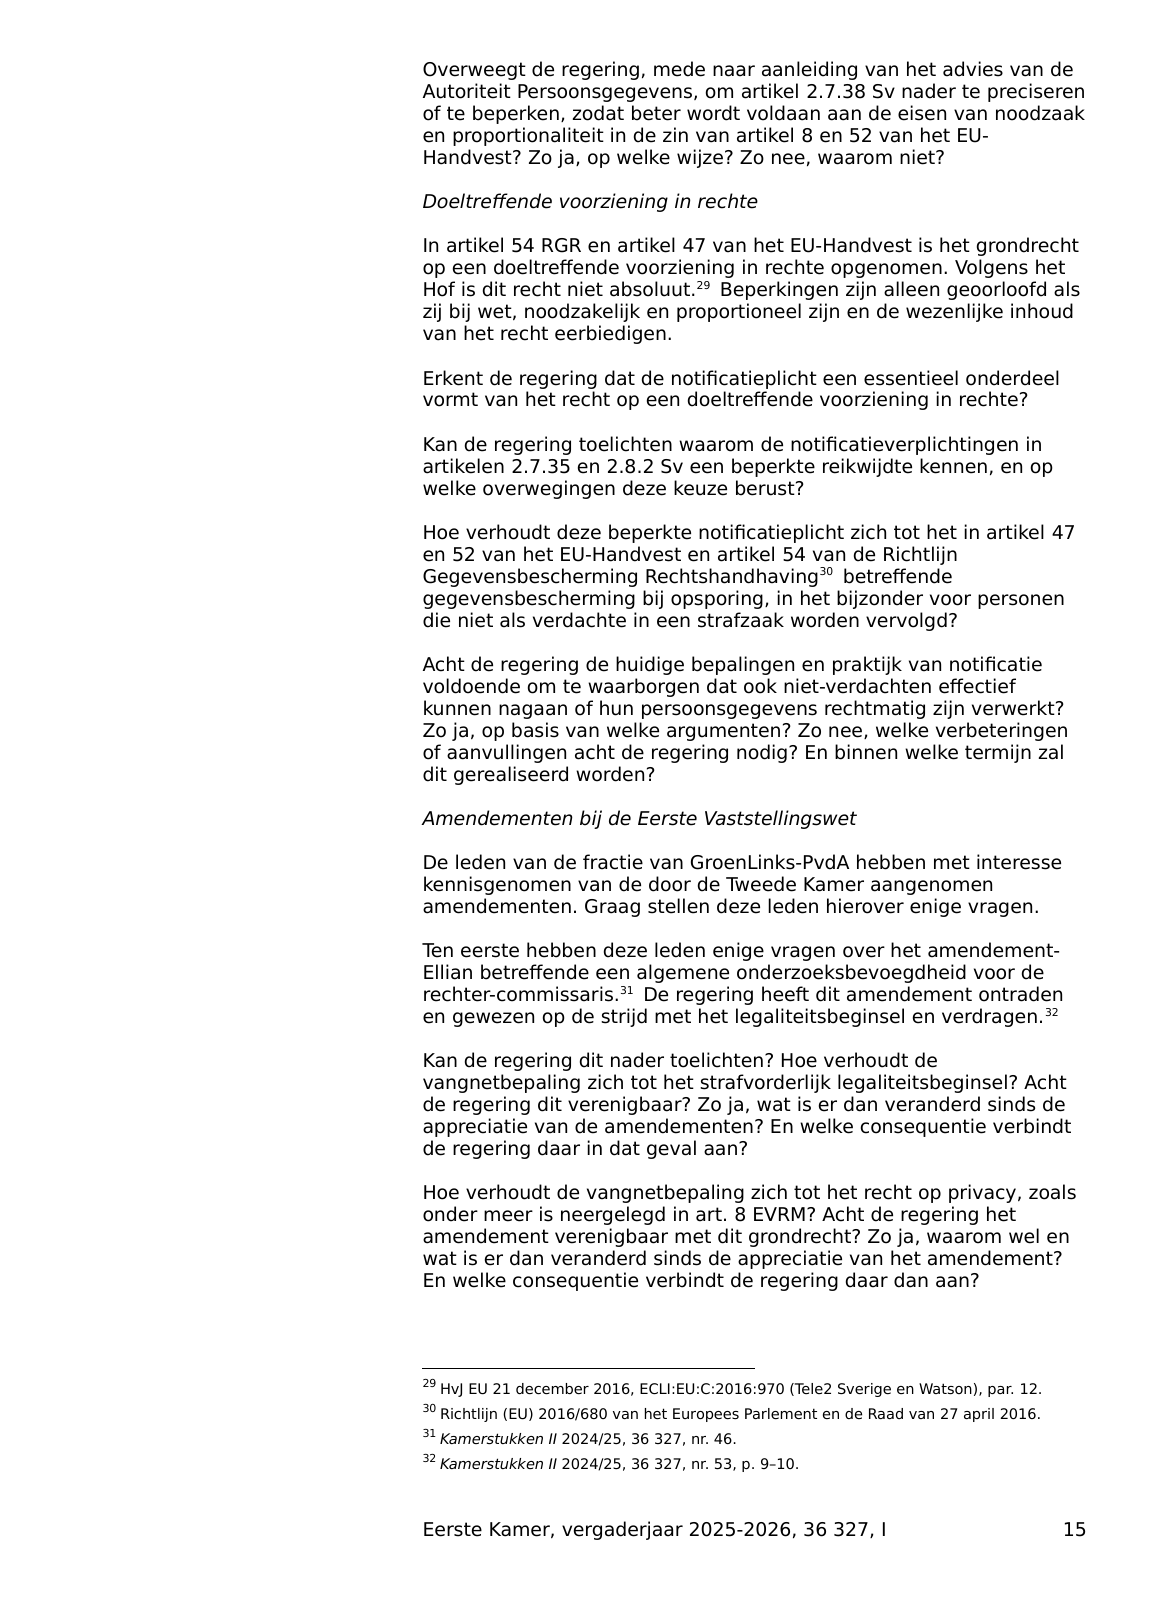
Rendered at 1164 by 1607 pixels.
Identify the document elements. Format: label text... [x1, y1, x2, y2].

subtitle Amendementen bij de Eerste Vaststellingswet [422, 808, 1087, 830]
text Kan de regering dit nader toelichten? Hoe verhoudt de vangnetbepaling zich tot het strafvorderlijk legaliteitsbeginsel? Acht de regering dit verenigbaar? Zo ja, wat is er dan veranderd sinds de appreciatie van de amendementen? En welke consequentie verbindt de regering daar in dat geval aan? [422, 1050, 1087, 1160]
text In artikel 54 RGR en artikel 47 van het EU-Handvest is het grondrecht op een doeltreffende voorziening in rechte opgenomen. Volgens het Hof is dit recht niet absoluut. Beperkingen zijn alleen geoorloofd als zij bij wet, noodzakelijk en proportioneel zijn en de wezenlijke inhoud van het recht eerbiedigen. [422, 235, 1087, 345]
text Erkent de regering dat de notificatieplicht een essentieel onderdeel vormt van het recht op een doeltreffende voorziening in rechte? [422, 367, 1087, 411]
text De leden van de fractie van GroenLinks-PvdA hebben met interesse kennisgenomen van de door de Tweede Kamer aangenomen amendementen. Graag stellen deze leden hierover enige vragen. [422, 852, 1087, 918]
subtitle Doeltreffende voorziening in rechte [422, 191, 1087, 213]
text Hoe verhoudt de vangnetbepaling zich tot het recht op privacy, zoals onder meer is neergelegd in art. 8 EVRM? Acht de regering het amendement verenigbaar met dit grondrecht? Zo ja, waarom wel en wat is er dan veranderd sinds de appreciatie van het amendement? En welke consequentie verbindt de regering daar dan aan? [422, 1182, 1087, 1292]
text Ten eerste hebben deze leden enige vragen over het amendement-Ellian betreffende een algemene onderzoeksbevoegdheid voor de rechter-commissaris. De regering heeft dit amendement ontraden en gewezen op de strijd met het legaliteitsbeginsel en verdragen. [422, 940, 1087, 1028]
text Kan de regering toelichten waarom de notificatieverplichtingen in artikelen 2.7.35 en 2.8.2 Sv een beperkte reikwijdte kennen, en op welke overwegingen deze keuze berust? [422, 433, 1087, 499]
text Overweegt de regering, mede naar aanleiding van het advies van de Autoriteit Persoonsgegevens, om artikel 2.7.38 Sv nader te preciseren of te beperken, zodat beter wordt voldaan aan de eisen van noodzaak en proportionaliteit in de zin van artikel 8 en 52 van het EU-Handvest? Zo ja, op welke wijze? Zo nee, waarom niet? [422, 59, 1087, 169]
text Hoe verhoudt deze beperkte notificatieplicht zich tot het in artikel 47 en 52 van het EU-Handvest en artikel 54 van de Richtlijn Gegevensbescherming Rechtshandhaving betreffende gegevensbescherming bij opsporing, in het bijzonder voor personen die niet als verdachte in een strafzaak worden vervolgd? [422, 522, 1087, 632]
text Kamerstukken II 2024/25, 36 327, nr. 53, p. 9–10. [422, 1452, 1087, 1474]
text HvJ EU 21 december 2016, ECLI:EU:C:2016:970 (Tele2 Sverige en Watson), par. 12. [422, 1377, 1087, 1399]
text Richtlijn (EU) 2016/680 van het Europees Parlement en de Raad van 27 april 2016. [422, 1402, 1087, 1424]
text Kamerstukken II 2024/25, 36 327, nr. 46. [422, 1427, 1087, 1449]
text Acht de regering de huidige bepalingen en praktijk van notificatie voldoende om te waarborgen dat ook niet-verdachten effectief kunnen nagaan of hun persoonsgegevens rechtmatig zijn verwerkt? Zo ja, op basis van welke argumenten? Zo nee, welke verbeteringen of aanvullingen acht de regering nodig? En binnen welke termijn zal dit gerealiseerd worden? [422, 654, 1087, 786]
